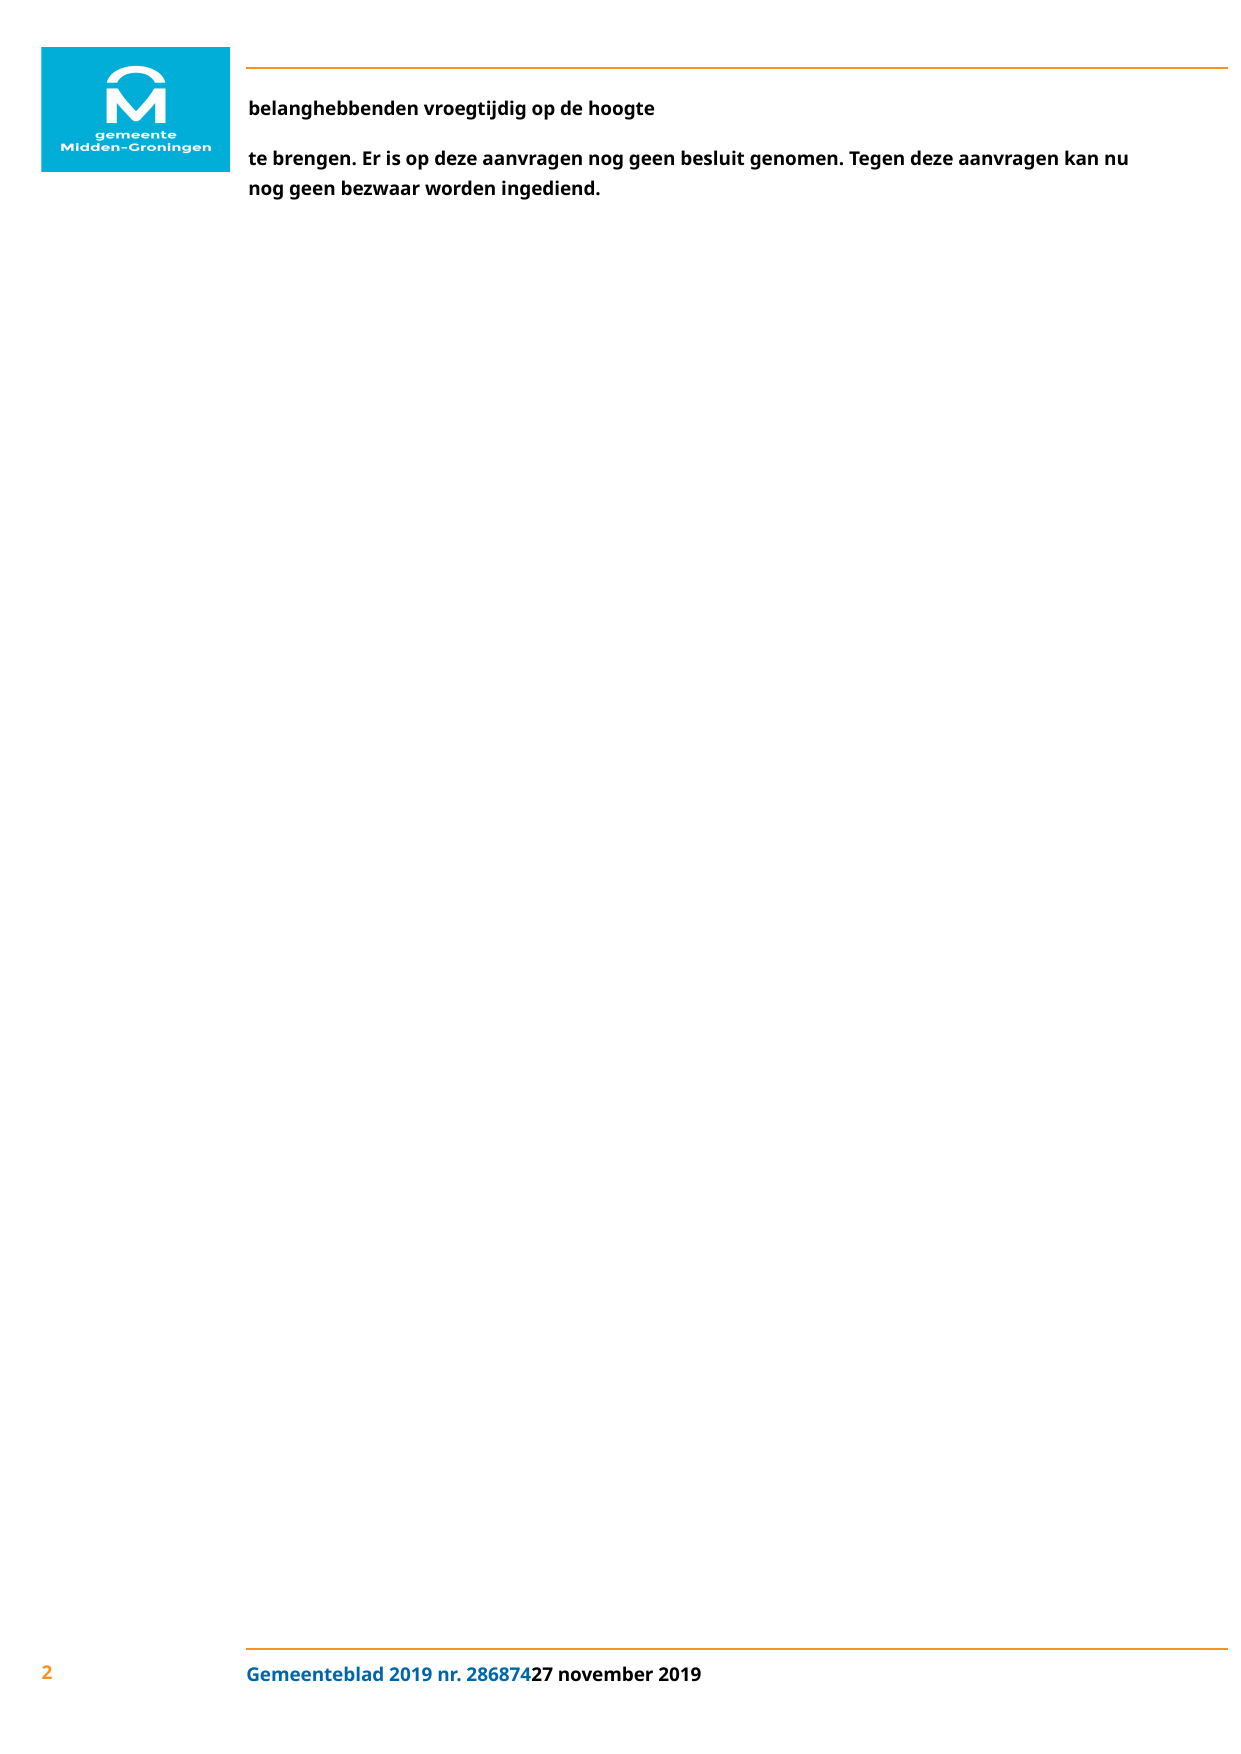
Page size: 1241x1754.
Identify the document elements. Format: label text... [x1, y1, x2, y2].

picture [107, 89, 165, 122]
text te brengen. Er is op deze aanvragen nog geen besluit genomen. Tegen deze aanvragen kan nu nog geen bezwaar worden ingediend. [248, 145, 1152, 201]
picture [108, 66, 164, 82]
picture [184, 146, 190, 153]
text belanghebbenden vroegtijdig op de hoogte [248, 95, 1152, 121]
